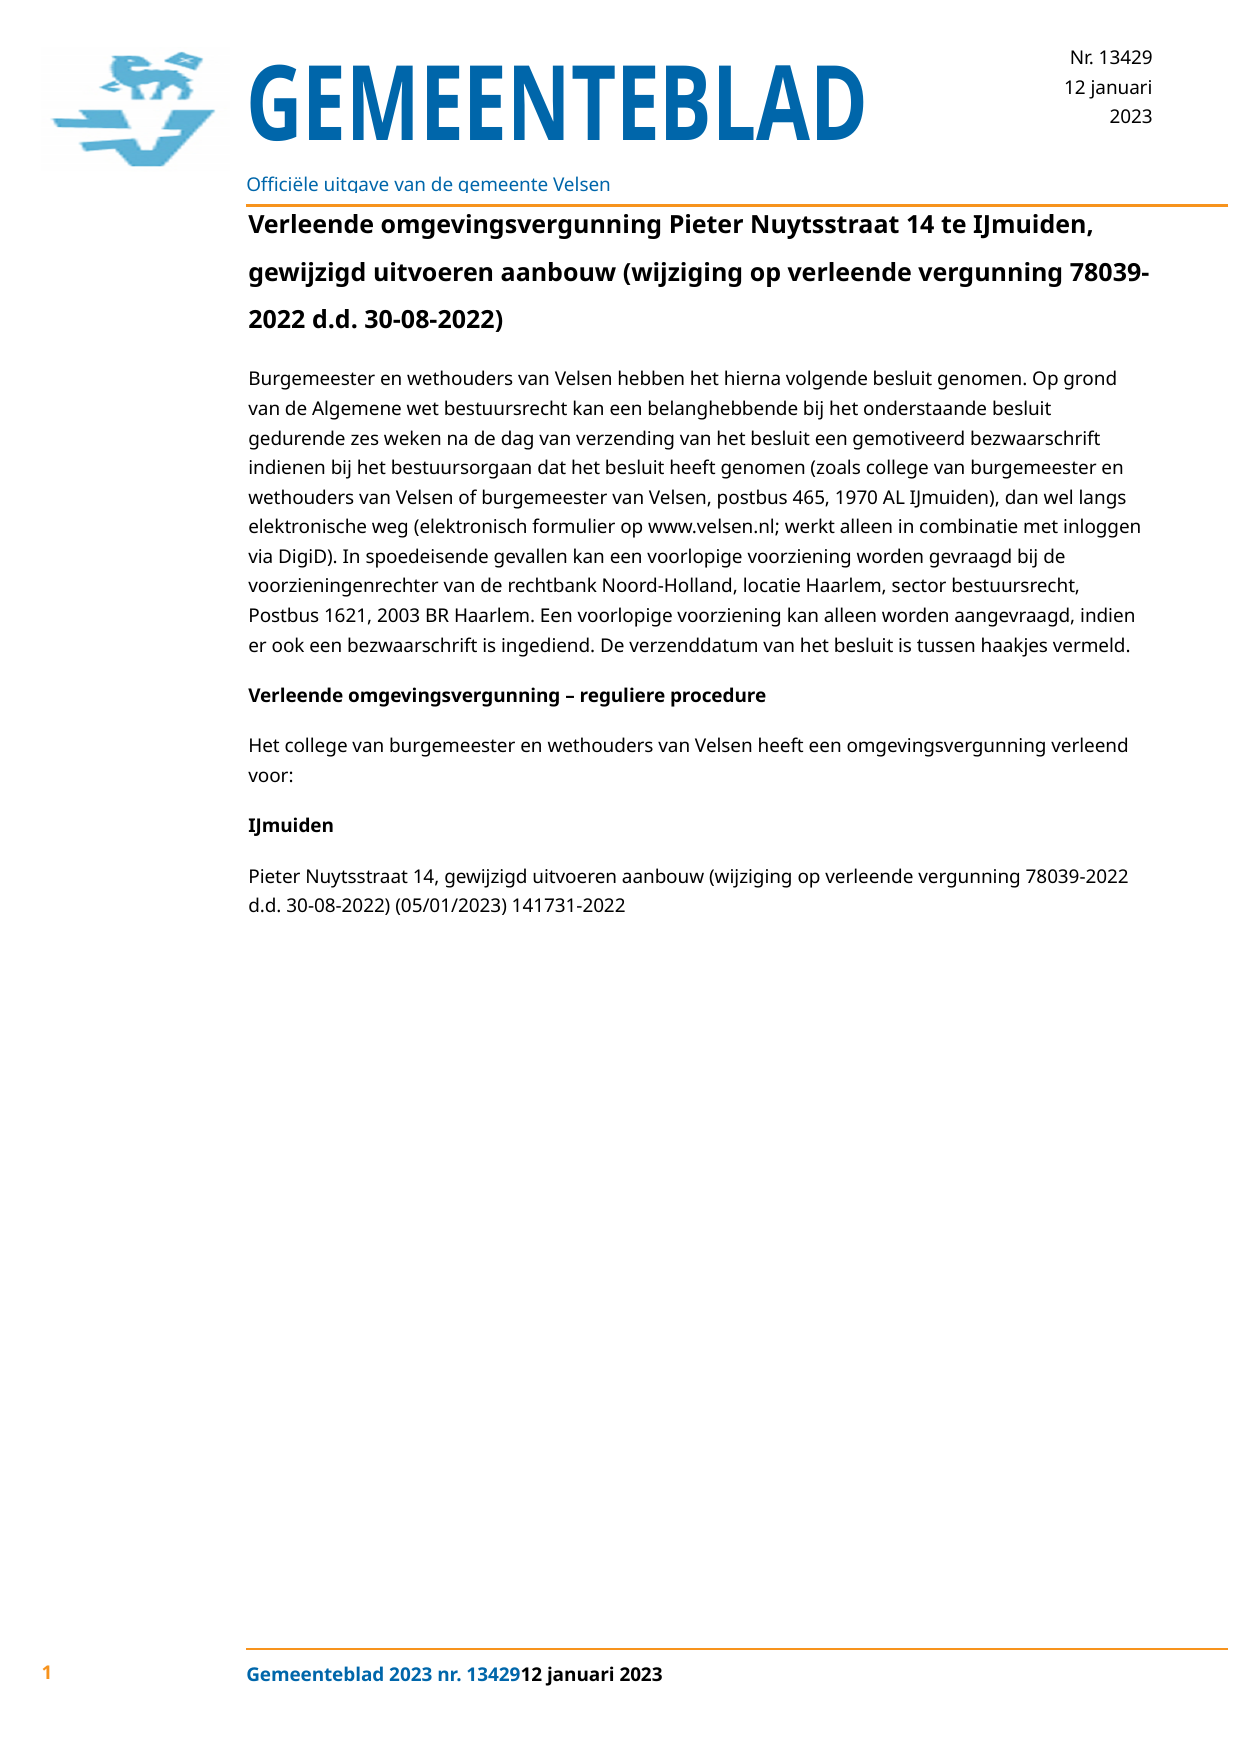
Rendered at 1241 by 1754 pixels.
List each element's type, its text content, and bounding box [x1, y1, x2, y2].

text IJmuiden [248, 813, 1152, 838]
text Burgemeester en wethouders van Velsen hebben het hierna volgende besluit genomen. Op grond van de Algemene wet bestuursrecht kan een belanghebbende bij het onderstaande besluit gedurende zes weken na de dag van verzending van het besluit een gemotiveerd bezwaarschrift indienen bij het bestuursorgaan dat het besluit heeft genomen (zoals college van burgemeester en wethouders van Velsen of burgemeester van Velsen, postbus 465, 1970 AL IJmuiden), dan wel langs elektronische weg (elektronisch formulier op www.velsen.nl; werkt alleen in combinatie met inloggen via DigiD). In spoedeisende gevallen kan een voorlopige voorziening worden gevraagd bij de voorzieningenrechter van de rechtbank Noord-Holland, locatie Haarlem, sector bestuursrecht, Postbus 1621, 2003 BR Haarlem. Een voorlopige voorziening kan alleen worden aangevraagd, indien er ook een bezwaarschrift is ingediend. De verzenddatum van het besluit is tussen haakjes vermeld. [248, 366, 1152, 657]
text Het college van burgemeester en wethouders van Velsen heeft een omgevingsvergunning verleend voor: [248, 733, 1152, 788]
text Verleende omgevingsvergunning – reguliere procedure [248, 682, 1152, 708]
picture [41, 47, 231, 172]
text Verleende omgevingsvergunning Pieter Nuytsstraat 14 te IJmuiden, gewijzigd uitvoeren aanbouw (wijziging op verleende vergunning 78039-2022 d.d. 30-08-2022) [248, 207, 1152, 336]
text Pieter Nuytsstraat 14, gewijzigd uitvoeren aanbouw (wijziging op verleende vergunning 78039-2022 d.d. 30-08-2022) (05/01/2023) 141731-2022 [248, 863, 1152, 918]
